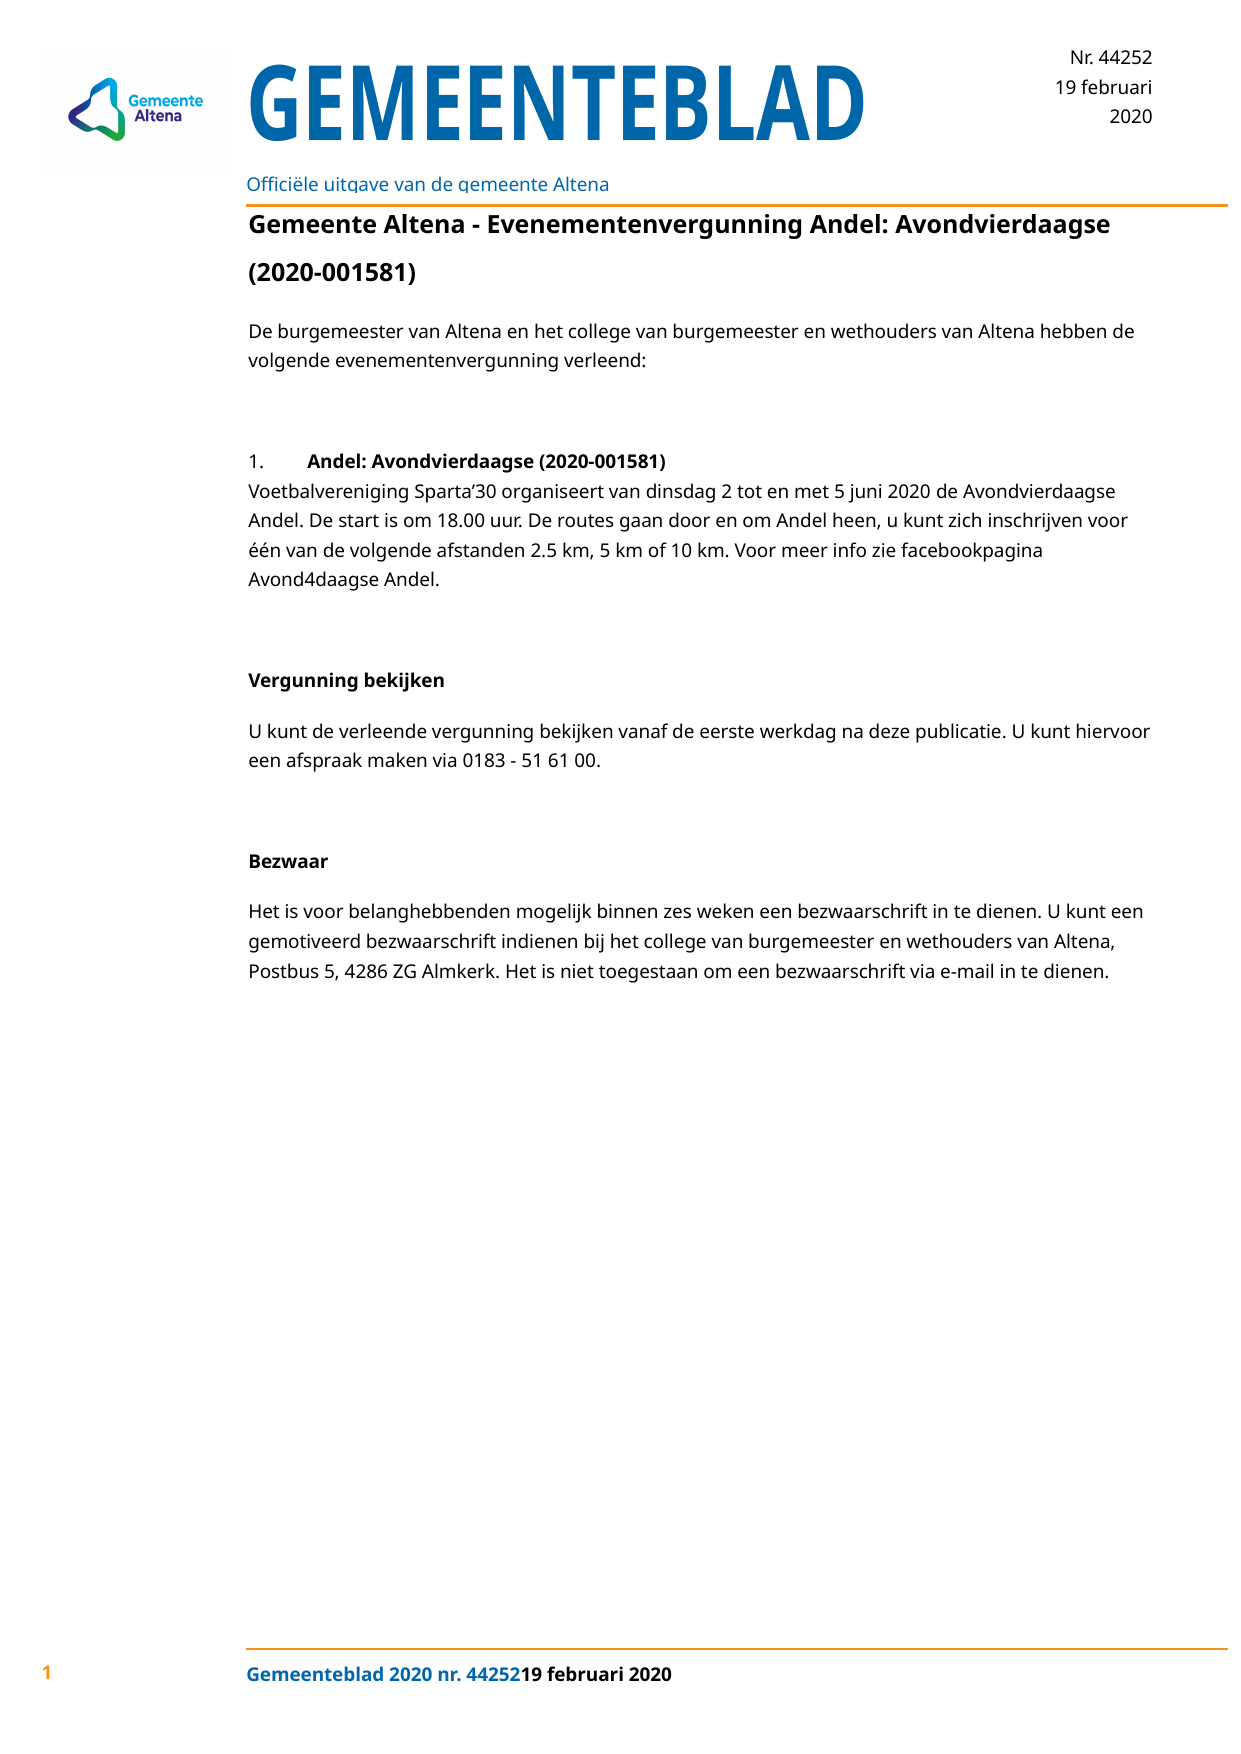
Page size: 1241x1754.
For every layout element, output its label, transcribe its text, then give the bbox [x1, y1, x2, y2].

text Het is voor belanghebbenden mogelijk binnen zes weken een bezwaarschrift in te dienen. U kunt een gemotiveerd bezwaarschrift indienen bij het college van burgemeester en wethouders van Altena, Postbus 5, 4286 ZG Almkerk. Het is niet toegestaan om een bezwaarschrift via e-mail in te dienen. [248, 899, 1152, 984]
text Gemeente Altena - Evenementenvergunning Andel: Avondvierdaagse (2020-001581) [248, 207, 1152, 288]
text Vergunning bekijken [248, 667, 1152, 693]
text Bezwaar [248, 848, 1152, 874]
list Andel: Avondvierdaagse (2020-001581) [248, 448, 1152, 474]
picture [41, 47, 231, 172]
text De burgemeester van Altena en het college van burgemeester en wethouders van Altena hebben de volgende evenementenvergunning verleend: [248, 318, 1152, 373]
text Voetbalvereniging Sparta’30 organiseert van dinsdag 2 tot en met 5 juni 2020 de Avondvierdaagse Andel. De start is om 18.00 uur. De routes gaan door en om Andel heen, u kunt zich inschrijven voor één van de volgende afstanden 2.5 km, 5 km of 10 km. Voor meer info zie facebookpagina Avond4daagse Andel. [248, 478, 1152, 592]
text U kunt de verleende vergunning bekijken vanaf de eerste werkdag na deze publicatie. U kunt hiervoor een afspraak maken via 0183 - 51 61 00. [248, 718, 1152, 773]
